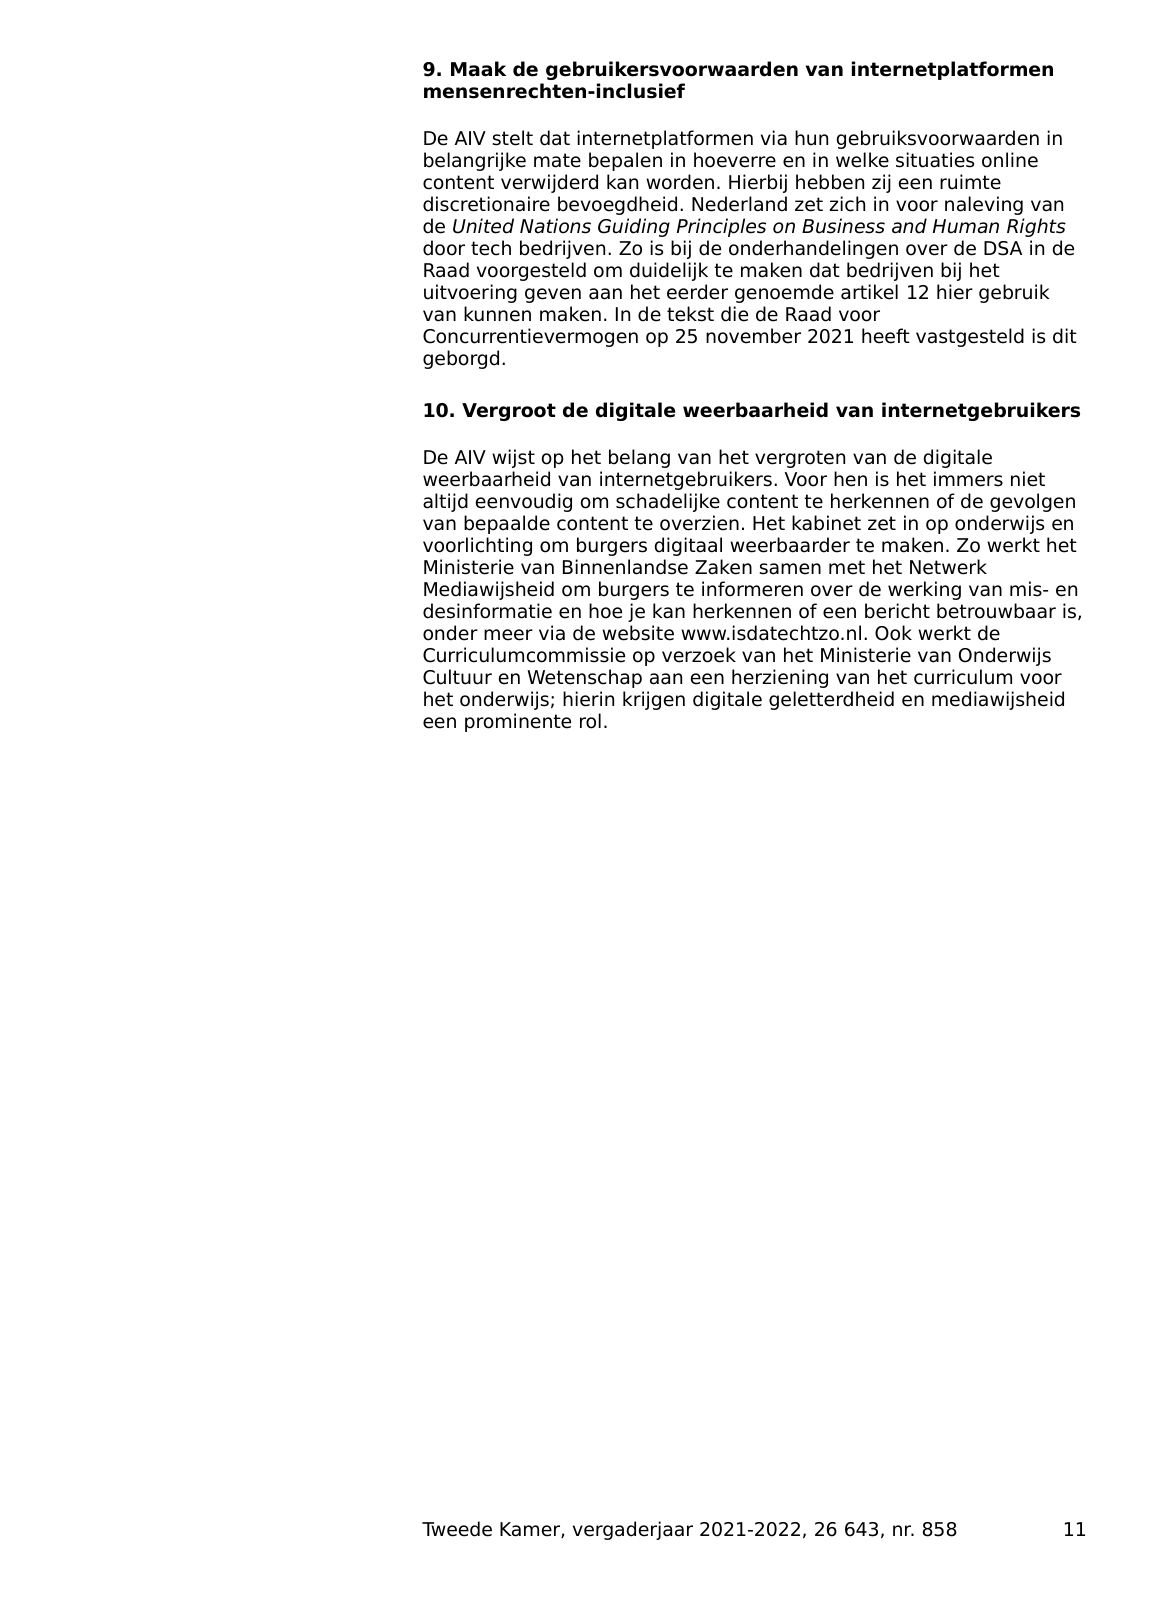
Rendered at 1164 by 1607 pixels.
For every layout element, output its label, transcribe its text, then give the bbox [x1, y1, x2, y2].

text De AIV wijst op het belang van het vergroten van de digitale weerbaarheid van internetgebruikers. Voor hen is het immers niet altijd eenvoudig om schadelijke content te herkennen of de gevolgen van bepaalde content te overzien. Het kabinet zet in op onderwijs en voorlichting om burgers digitaal weerbaarder te maken. Zo werkt het Ministerie van Binnenlandse Zaken samen met het Netwerk Mediawijsheid om burgers te informeren over de werking van mis- en desinformatie en hoe je kan herkennen of een bericht betrouwbaar is, onder meer via de website www.isdatechtzo.nl. Ook werkt de Curriculumcommissie op verzoek van het Ministerie van Onderwijs Cultuur en Wetenschap aan een herziening van het curriculum voor het onderwijs; hierin krijgen digitale geletterdheid en mediawijsheid een prominente rol. [422, 447, 1087, 732]
subtitle 9. Maak de gebruikersvoorwaarden van internetplatformen mensenrechten-inclusief [422, 59, 1087, 103]
subtitle 10. Vergroot de digitale weerbaarheid van internetgebruikers [422, 400, 1087, 422]
text De AIV stelt dat internetplatformen via hun gebruiksvoorwaarden in belangrijke mate bepalen in hoeverre en in welke situaties online content verwijderd kan worden. Hierbij hebben zij een ruimte discretionaire bevoegdheid. Nederland zet zich in voor naleving van de United Nations Guiding Principles on Business and Human Rights door tech bedrijven. Zo is bij de onderhandelingen over de DSA in de Raad voorgesteld om duidelijk te maken dat bedrijven bij het uitvoering geven aan het eerder genoemde artikel 12 hier gebruik van kunnen maken. In de tekst die de Raad voor Concurrentievermogen op 25 november 2021 heeft vastgesteld is dit geborgd. [422, 128, 1087, 370]
